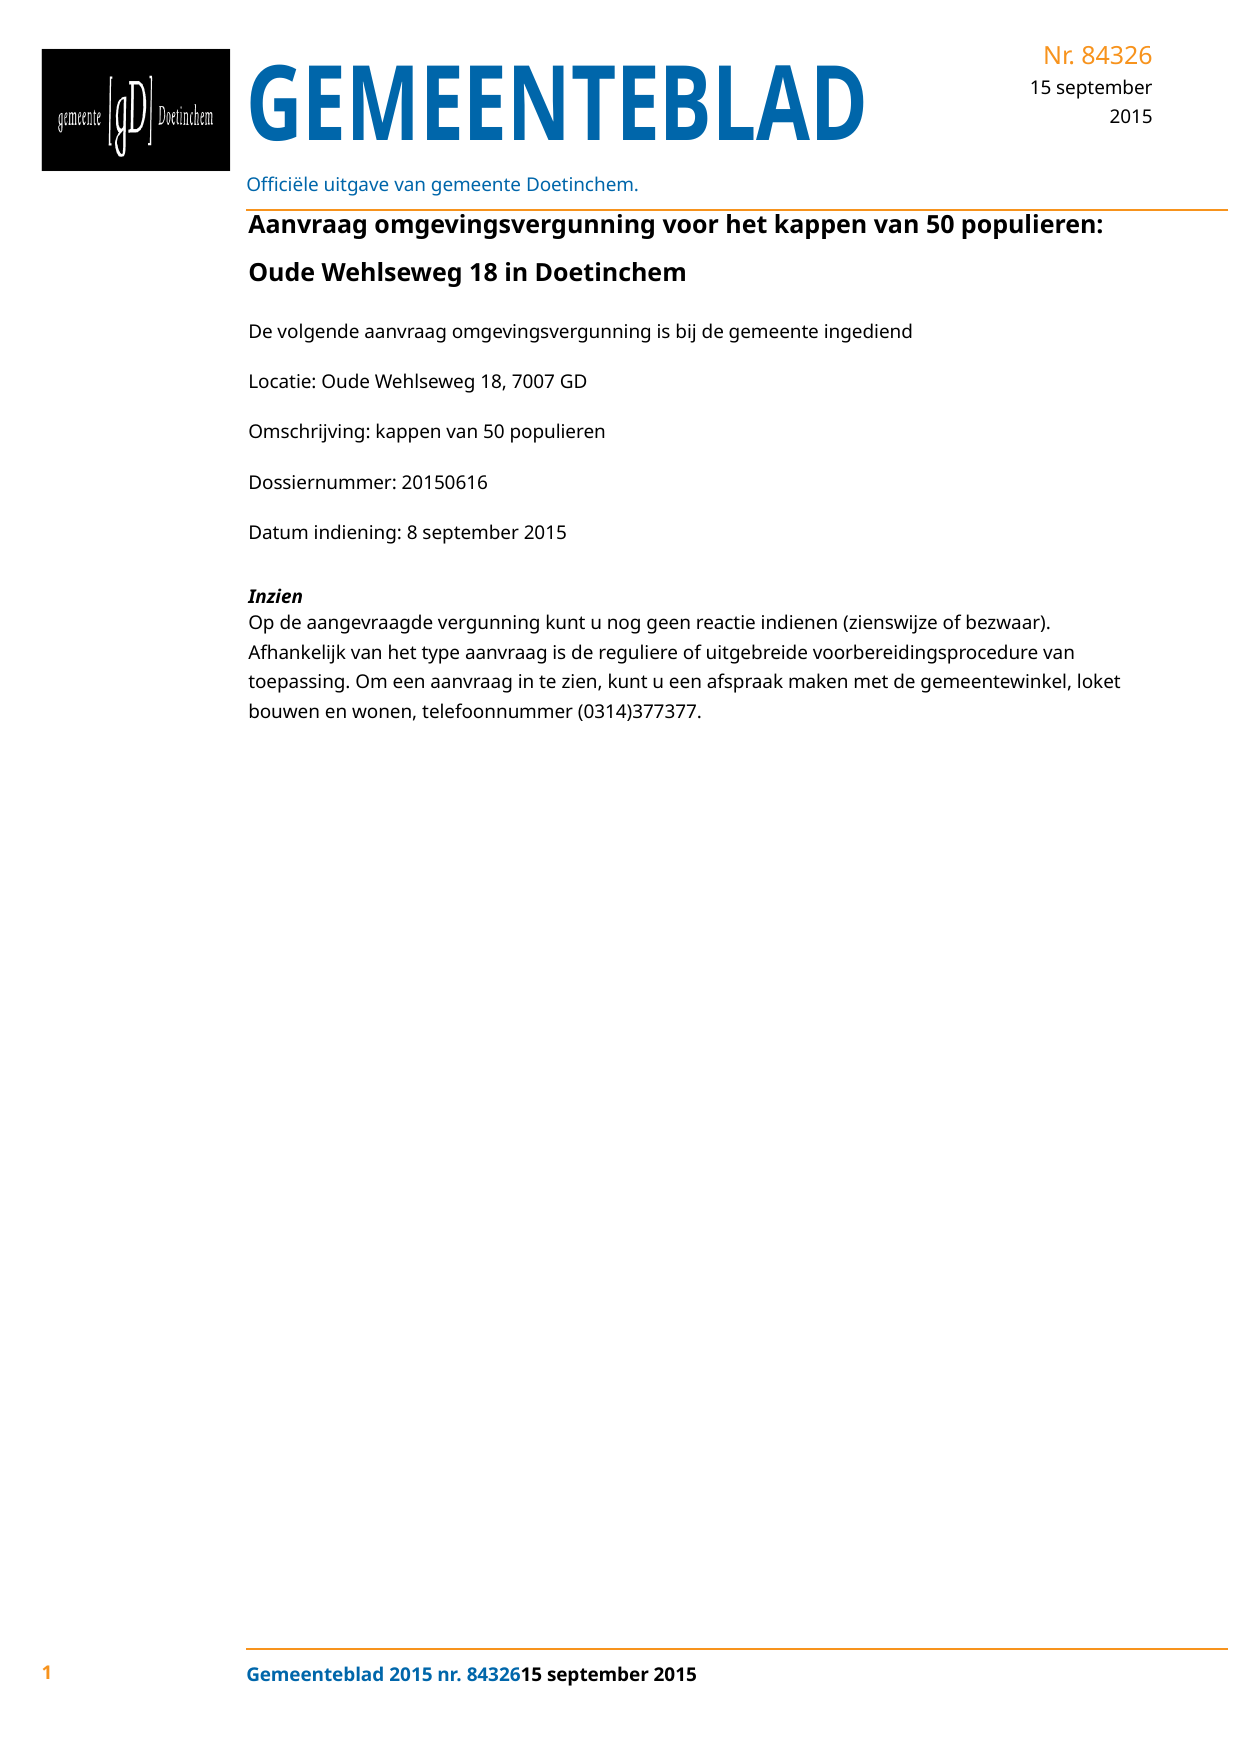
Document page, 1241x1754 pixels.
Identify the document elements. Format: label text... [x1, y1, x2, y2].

text Locatie: Oude Wehlseweg 18, 7007 GD [248, 368, 1152, 394]
text Aanvraag omgevingsvergunning voor het kappen van 50 populieren: Oude Wehlseweg 18 in Doetinchem [248, 211, 1152, 288]
text Op de aangevraagde vergunning kunt u nog geen reactie indienen (zienswijze of bezwaar). Afhankelijk van het type aanvraag is de reguliere of uitgebreide voorbereidingsprocedure van toepassing. Om een aanvraag in te zien, kunt u een afspraak maken met de gemeentewinkel, loket bouwen en wonen, telefoonnummer (0314)377377. [248, 609, 1152, 724]
text Datum indiening: 8 september 2015 [248, 519, 1152, 545]
text Inzien [248, 583, 1152, 609]
text Dossiernummer: 20150616 [248, 469, 1152, 495]
picture [41, 47, 231, 172]
text Omschrijving: kappen van 50 populieren [248, 419, 1152, 444]
text De volgende aanvraag omgevingsvergunning is bij de gemeente ingediend [248, 318, 1152, 344]
